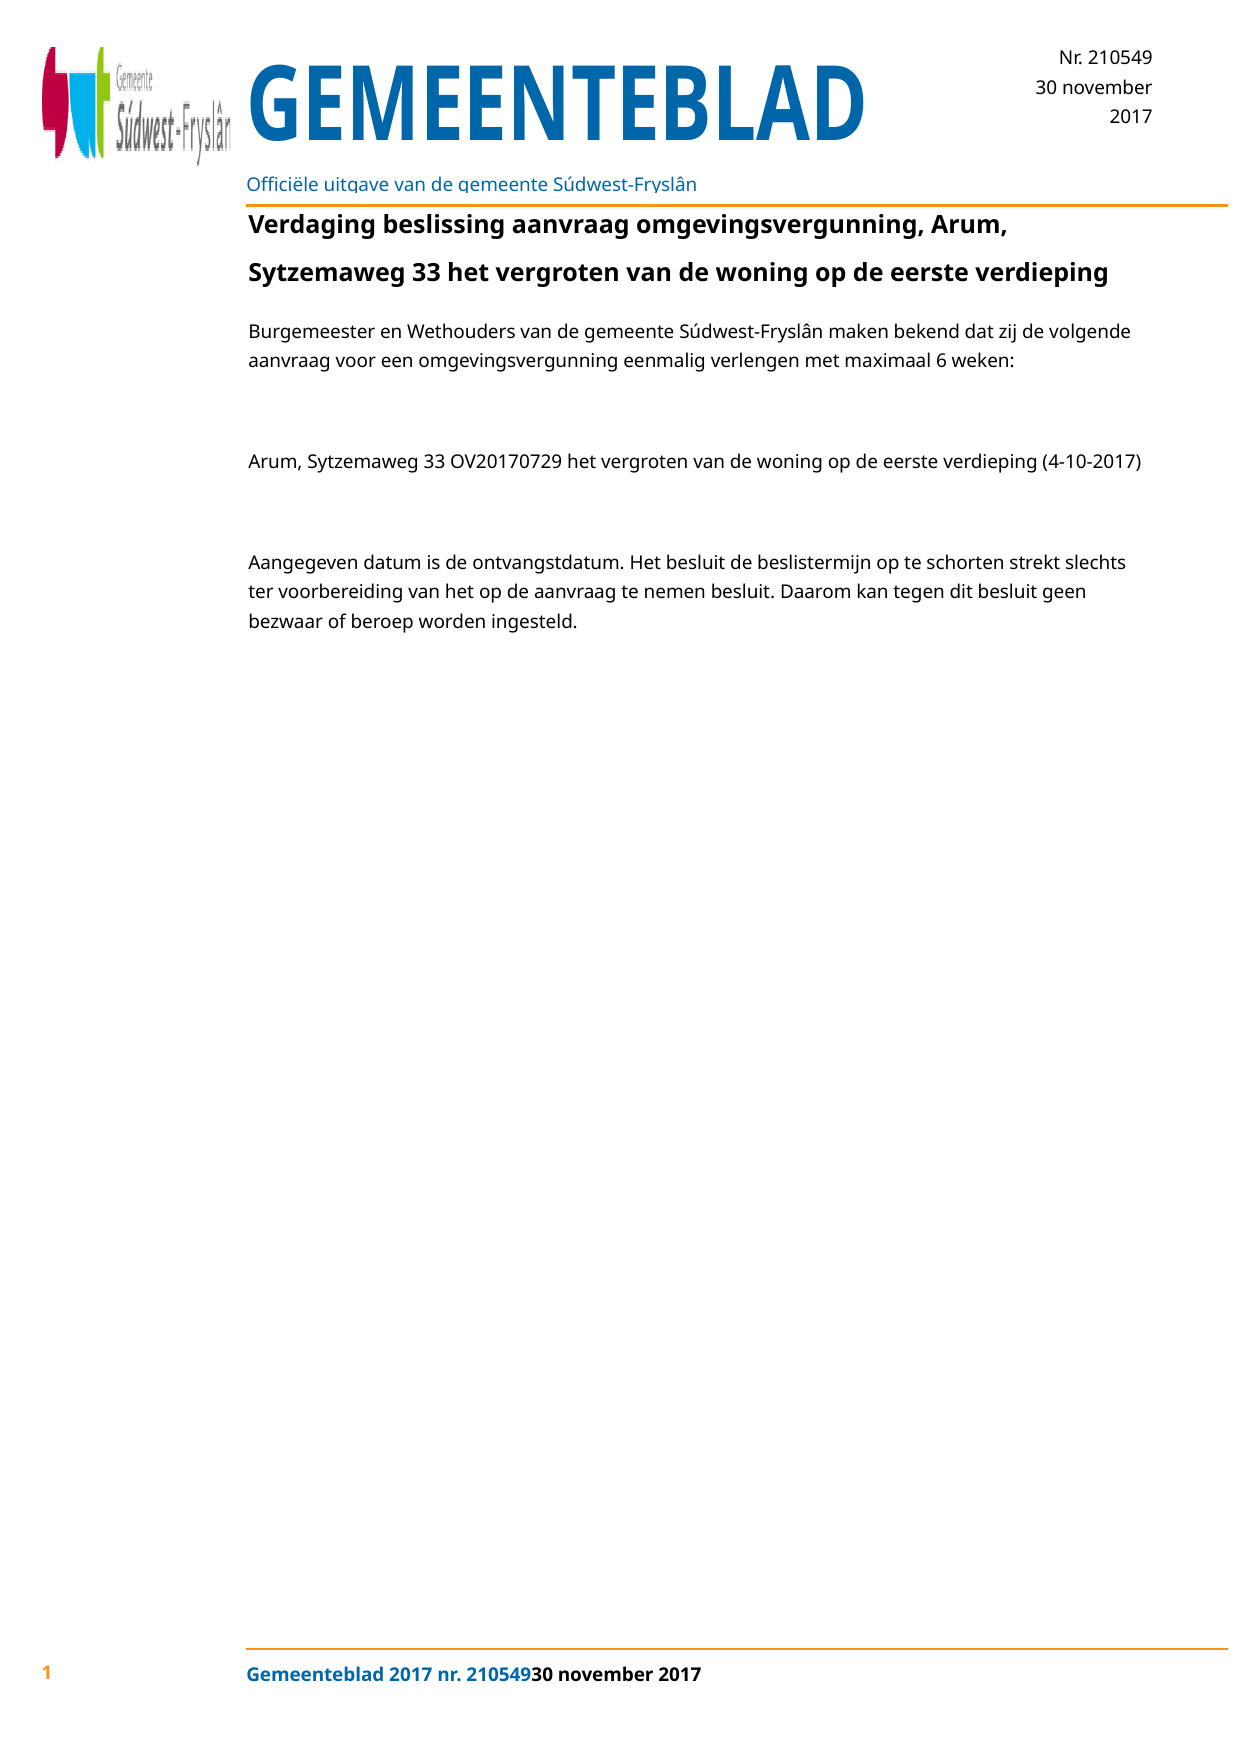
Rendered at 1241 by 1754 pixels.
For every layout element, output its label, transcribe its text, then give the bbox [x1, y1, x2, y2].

text Aangegeven datum is de ontvangstdatum. Het besluit de beslistermijn op te schorten strekt slechts ter voorbereiding van het op de aanvraag te nemen besluit. Daarom kan tegen dit besluit geen bezwaar of beroep worden ingesteld. [248, 549, 1152, 634]
picture [41, 47, 231, 172]
text Verdaging beslissing aanvraag omgevingsvergunning, Arum, Sytzemaweg 33 het vergroten van de woning op de eerste verdieping [248, 207, 1152, 288]
text Burgemeester en Wethouders van de gemeente Súdwest-Fryslân maken bekend dat zij de volgende aanvraag voor een omgevingsvergunning eenmalig verlengen met maximaal 6 weken: [248, 318, 1152, 373]
text Arum, Sytzemaweg 33 OV20170729 het vergroten van de woning op de eerste verdieping (4-10-2017) [248, 448, 1152, 474]
